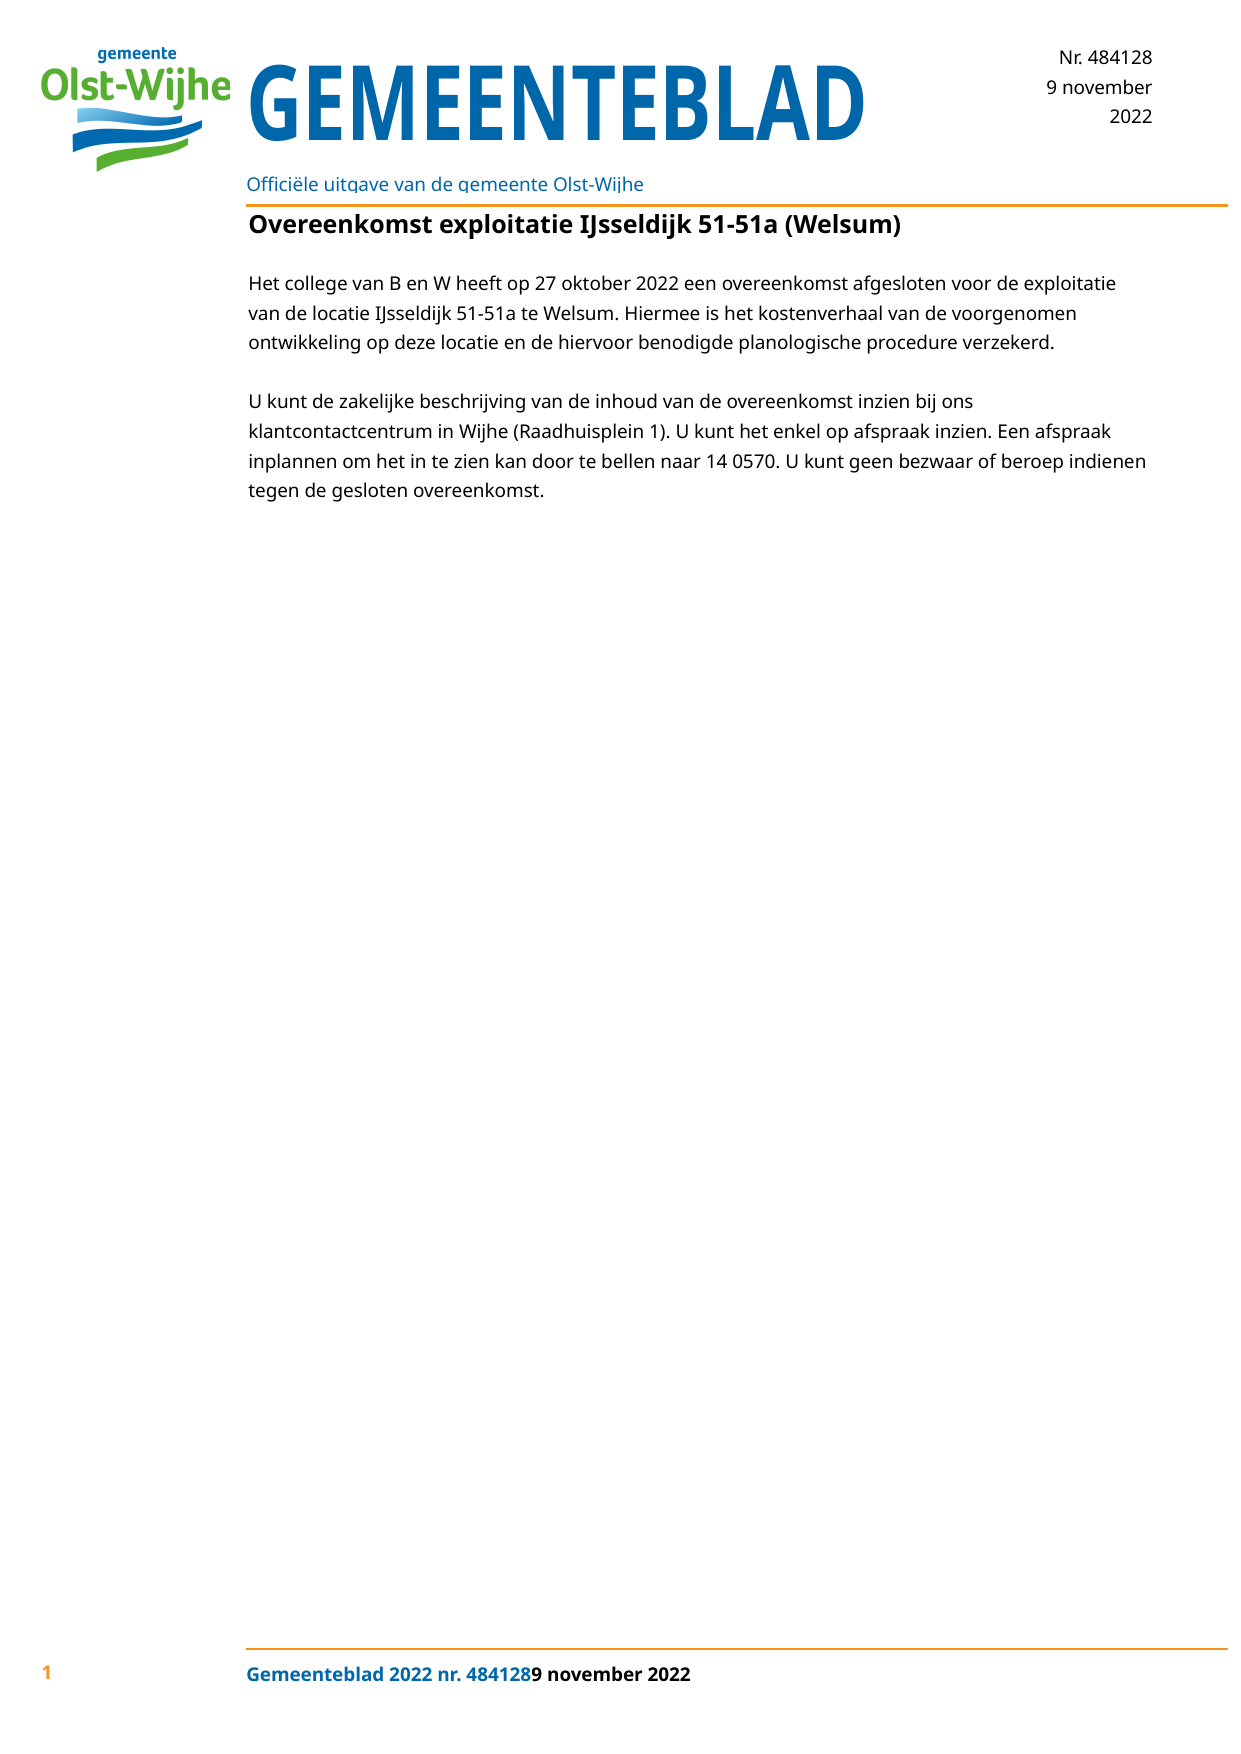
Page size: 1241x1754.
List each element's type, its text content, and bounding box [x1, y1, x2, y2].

text Overeenkomst exploitatie IJsseldijk 51-51a (Welsum) [248, 207, 1152, 241]
picture [41, 47, 231, 172]
text Het college van B en W heeft op 27 oktober 2022 een overeenkomst afgesloten voor de exploitatie van de locatie IJsseldijk 51-51a te Welsum. Hiermee is het kostenverhaal van de voorgenomen ontwikkeling op deze locatie en de hiervoor benodigde planologische procedure verzekerd. [248, 270, 1152, 355]
text U kunt de zakelijke beschrijving van de inhoud van de overeenkomst inzien bij ons klantcontactcentrum in Wijhe (Raadhuisplein 1). U kunt het enkel op afspraak inzien. Een afspraak inplannen om het in te zien kan door te bellen naar 14 0570. U kunt geen bezwaar of beroep indienen tegen de gesloten overeenkomst. [248, 389, 1152, 503]
